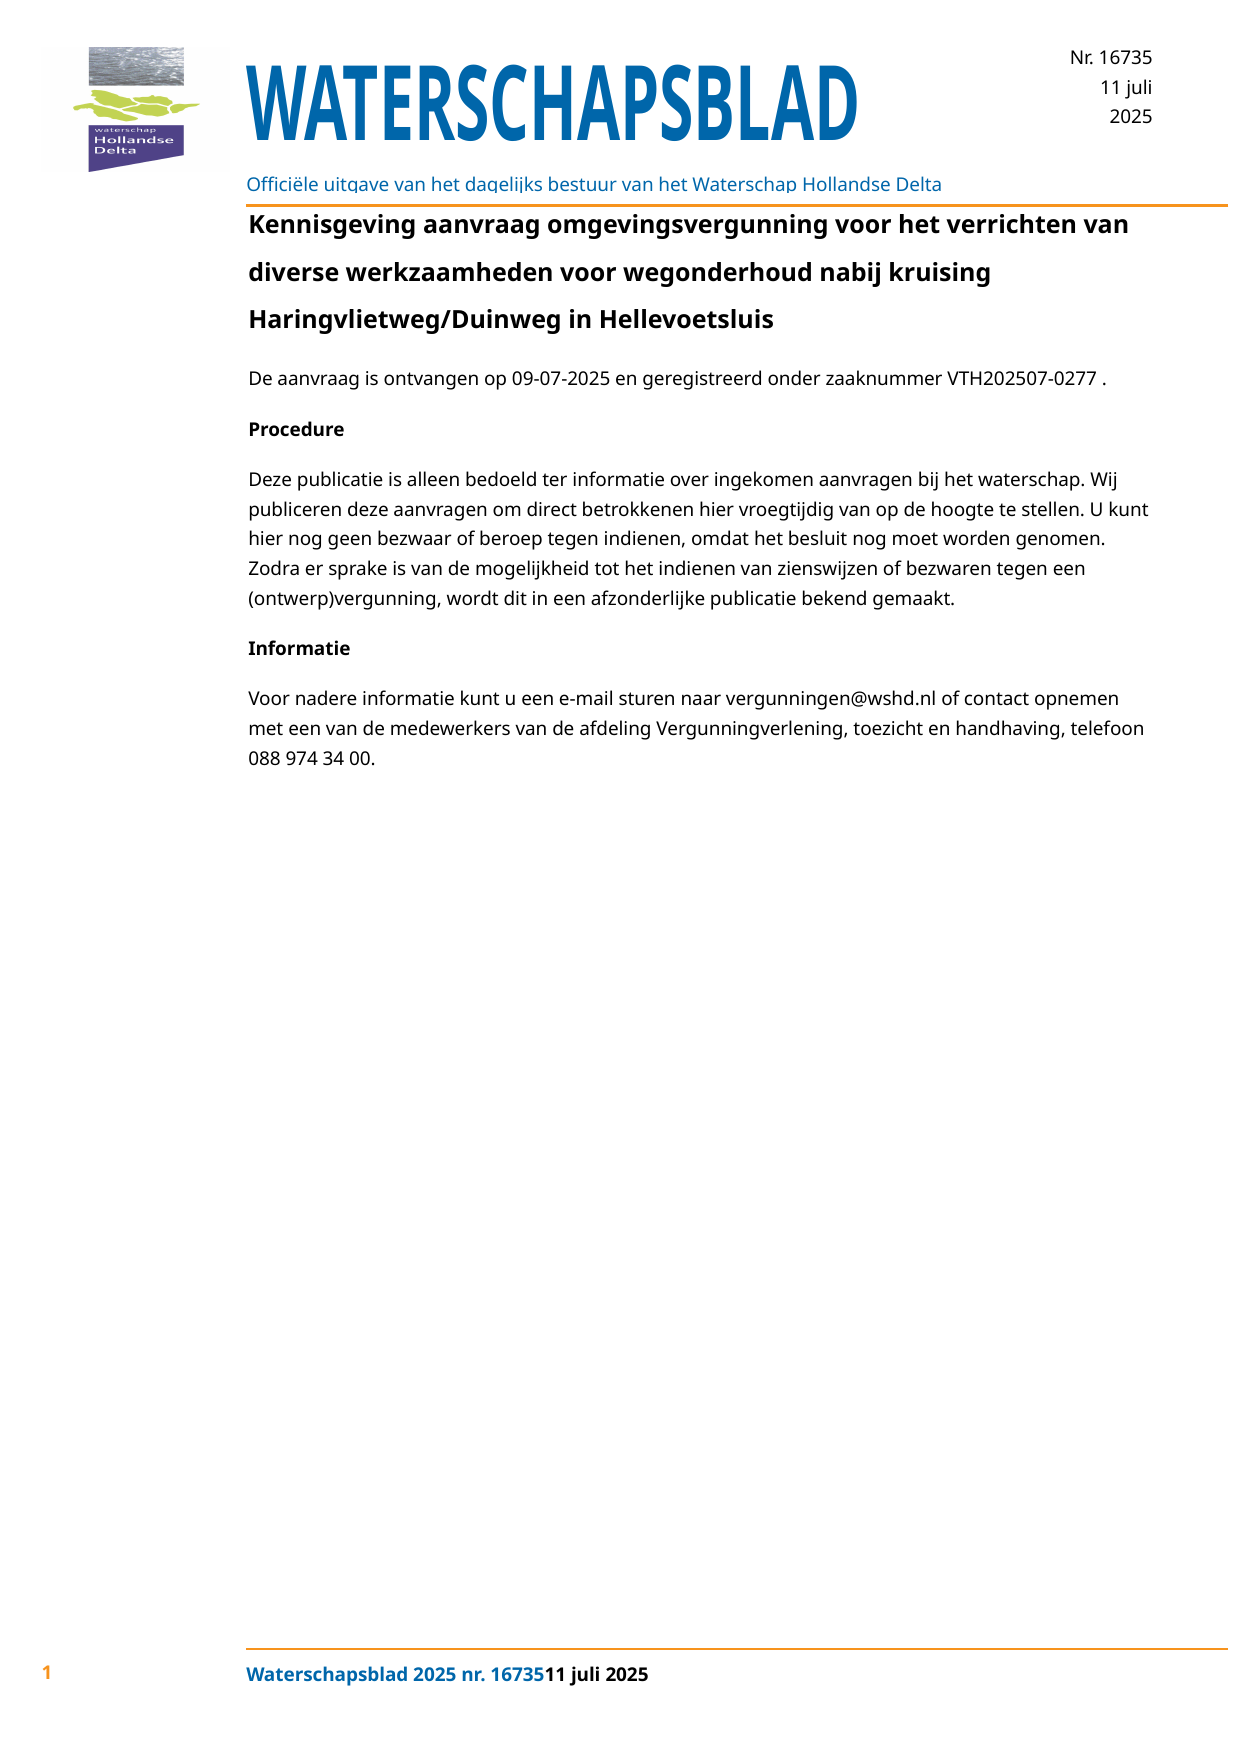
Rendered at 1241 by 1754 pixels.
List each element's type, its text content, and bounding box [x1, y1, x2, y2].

text Procedure [248, 416, 1152, 442]
text Kennisgeving aanvraag omgevingsvergunning voor het verrichten van diverse werkzaamheden voor wegonderhoud nabij kruising Haringvlietweg/Duinweg in Hellevoetsluis [248, 207, 1152, 336]
text Voor nadere informatie kunt u een e-mail sturen naar vergunningen@wshd.nl of contact opnemen met een van de medewerkers van de afdeling Vergunningverlening, toezicht en handhaving, telefoon 088 974 34 00. [248, 686, 1152, 770]
text De aanvraag is ontvangen op 09-07-2025 en geregistreerd onder zaaknummer VTH202507-0277 . [248, 366, 1152, 391]
text Deze publicatie is alleen bedoeld ter informatie over ingekomen aanvragen bij het waterschap. Wij publiceren deze aanvragen om direct betrokkenen hier vroegtijdig van op de hoogte te stellen. U kunt hier nog geen bezwaar of beroep tegen indienen, omdat het besluit nog moet worden genomen. Zodra er sprake is van de mogelijkheid tot het indienen van zienswijzen of bezwaren tegen een (ontwerp)vergunning, wordt dit in een afzonderlijke publicatie bekend gemaakt. [248, 466, 1152, 610]
text Informatie [248, 635, 1152, 661]
picture [41, 47, 231, 172]
